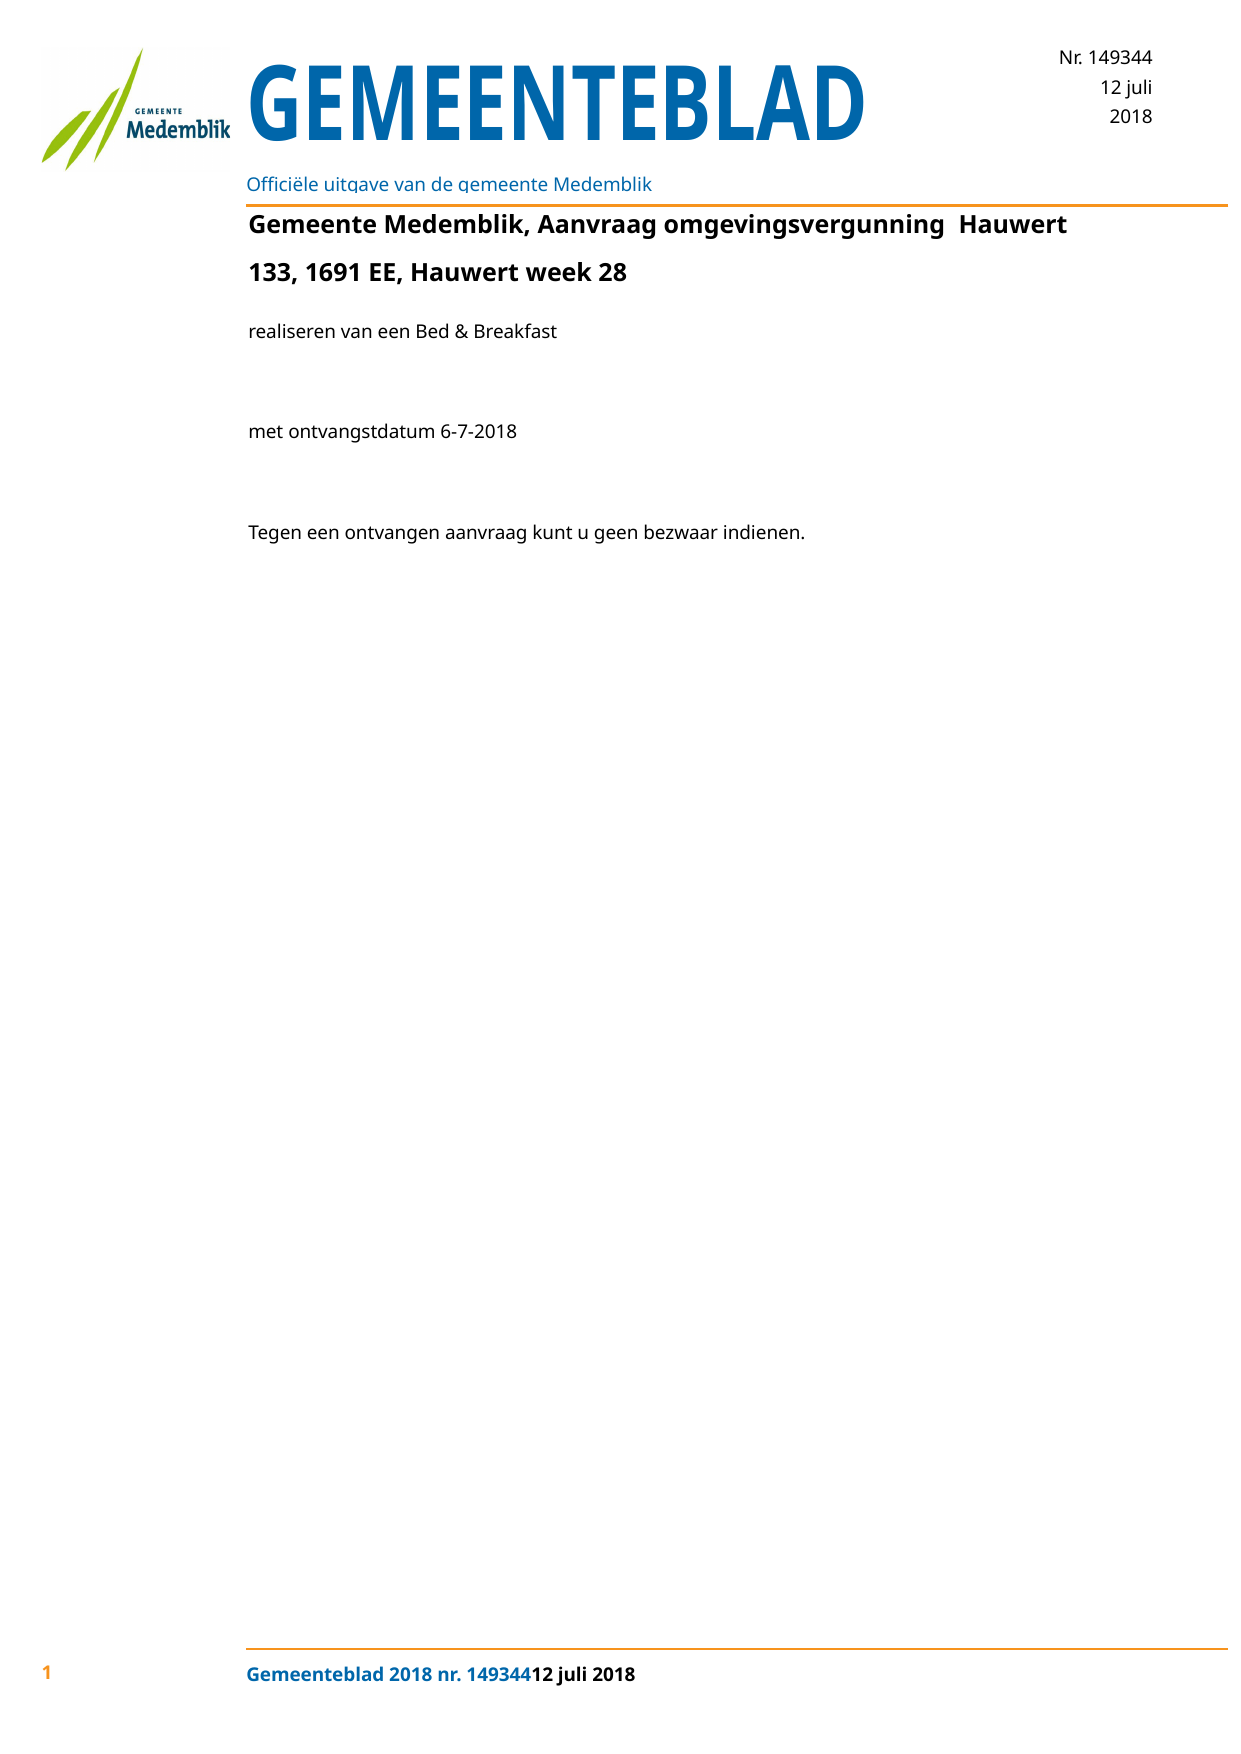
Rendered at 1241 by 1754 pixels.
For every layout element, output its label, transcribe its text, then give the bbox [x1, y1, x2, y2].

text Gemeente Medemblik, Aanvraag omgevingsvergunning Hauwert 133, 1691 EE, Hauwert week 28 [248, 207, 1152, 288]
text met ontvangstdatum 6-7-2018 [248, 419, 1152, 444]
text Tegen een ontvangen aanvraag kunt u geen bezwaar indienen. [248, 519, 1152, 545]
picture [41, 47, 231, 172]
text realiseren van een Bed & Breakfast [248, 318, 1152, 344]
